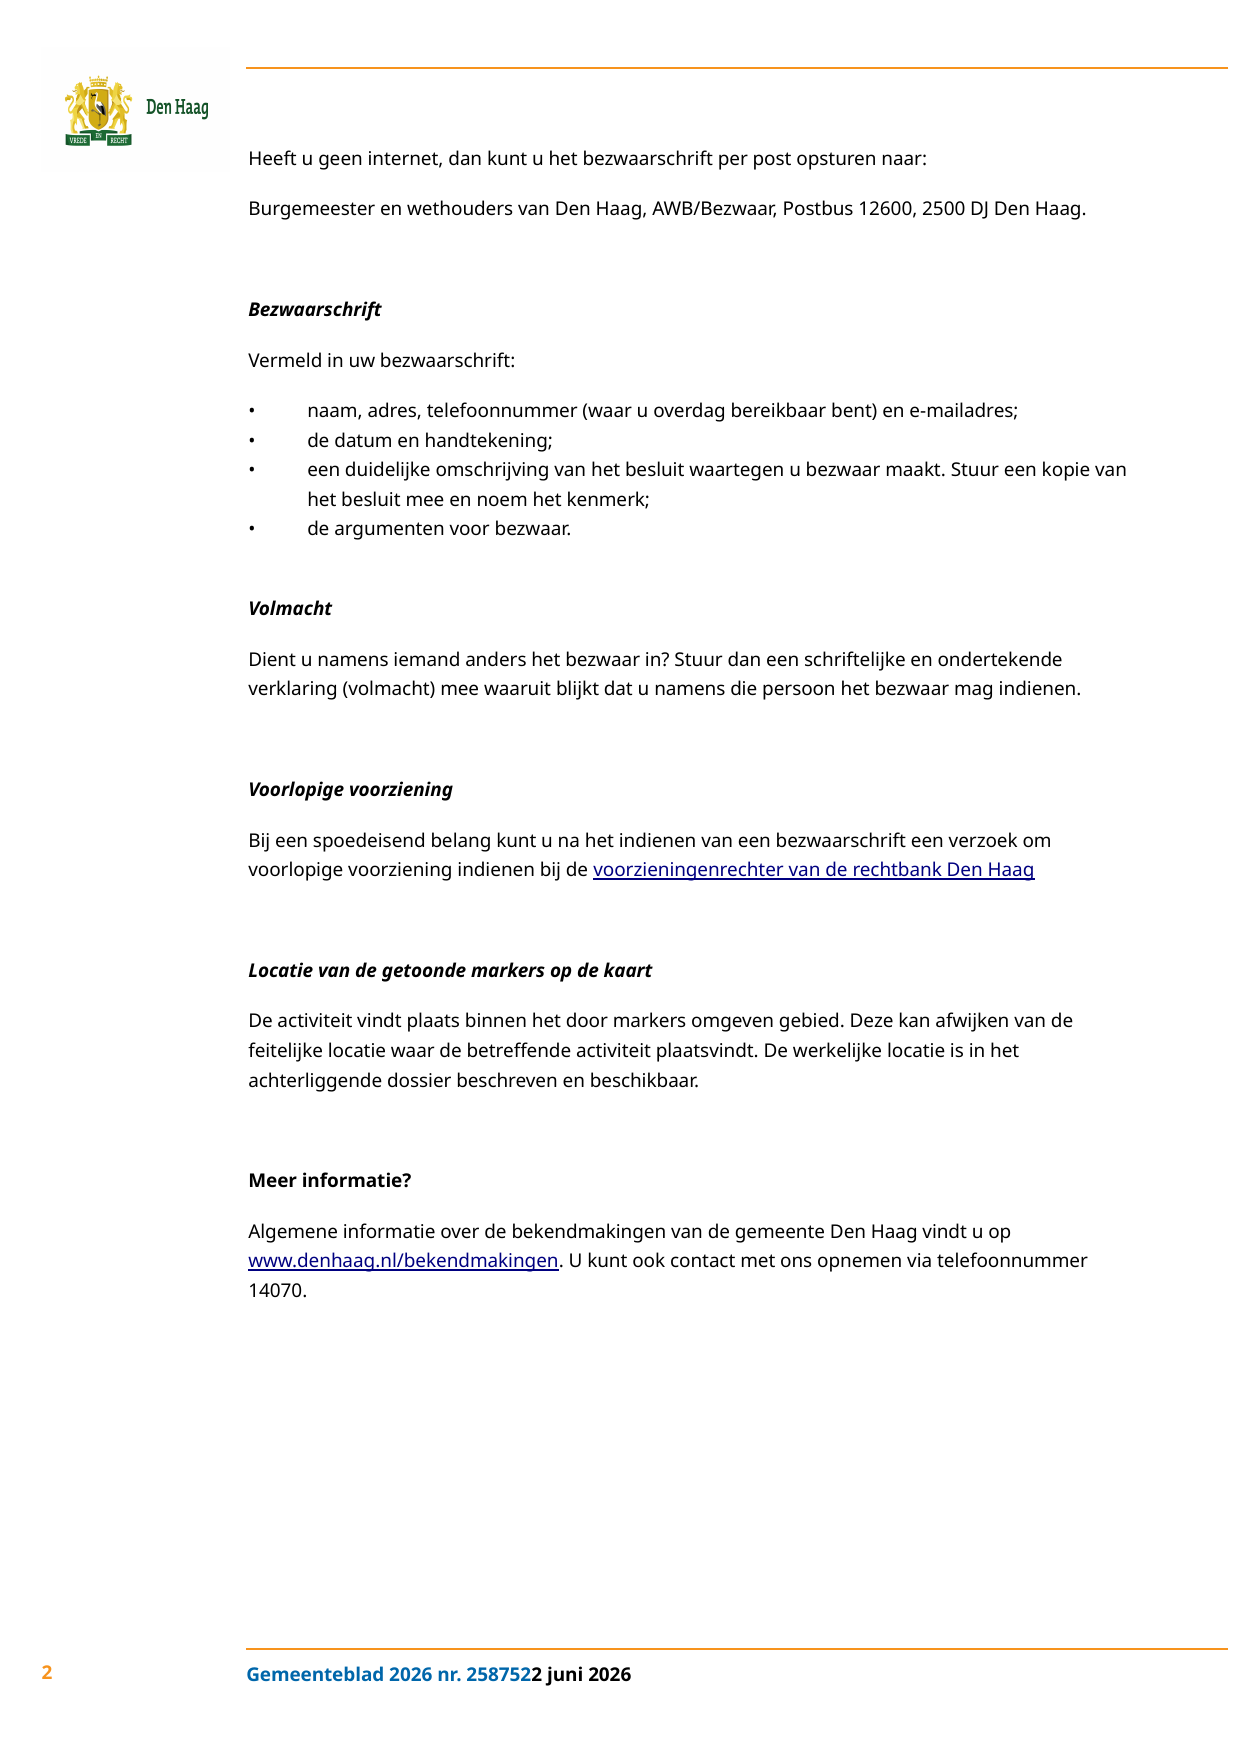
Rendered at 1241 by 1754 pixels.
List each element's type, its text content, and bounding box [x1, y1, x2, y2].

text Meer informatie? [248, 1168, 1152, 1193]
list de datum en handtekening; [248, 427, 1152, 453]
list een duidelijke omschrijving van het besluit waartegen u bezwaar maakt. Stuur een kopie van het besluit mee en noem het kenmerk; [248, 456, 1152, 512]
picture [41, 47, 231, 172]
list naam, adres, telefoonnummer (waar u overdag bereikbaar bent) en e-mailadres; [248, 397, 1152, 423]
text De activiteit vindt plaats binnen het door markers omgeven gebied. Deze kan afwijken van de feitelijke locatie waar de betreffende activiteit plaatsvindt. De werkelijke locatie is in het achterliggende dossier beschreven en beschikbaar. [248, 1008, 1152, 1093]
text Heeft u geen internet, dan kunt u het bezwaarschrift per post opsturen naar: [248, 145, 1152, 171]
text Locatie van de getoonde markers op de kaart [248, 957, 1152, 983]
text Voorlopige voorziening [248, 776, 1152, 802]
text Algemene informatie over de bekendmakingen van de gemeente Den Haag vindt u op www.denhaag.nl/bekendmakingen. U kunt ook contact met ons opnemen via telefoonnummer 14070. [248, 1218, 1152, 1303]
text Dient u namens iemand anders het bezwaar in? Stuur dan een schriftelijke en ondertekende verklaring (volmacht) mee waaruit blijkt dat u namens die persoon het bezwaar mag indienen. [248, 646, 1152, 701]
text Burgemeester en wethouders van Den Haag, AWB/Bezwaar, Postbus 12600, 2500 DJ Den Haag. [248, 196, 1152, 221]
text Bij een spoedeisend belang kunt u na het indienen van een bezwaarschrift een verzoek om voorlopige voorziening indienen bij de voorzieningenrechter van de rechtbank Den Haag [248, 827, 1152, 882]
list de argumenten voor bezwaar. [248, 516, 1152, 541]
text Volmacht [248, 596, 1152, 621]
text Vermeld in uw bezwaarschrift: [248, 347, 1152, 373]
text Bezwaarschrift [248, 296, 1152, 322]
